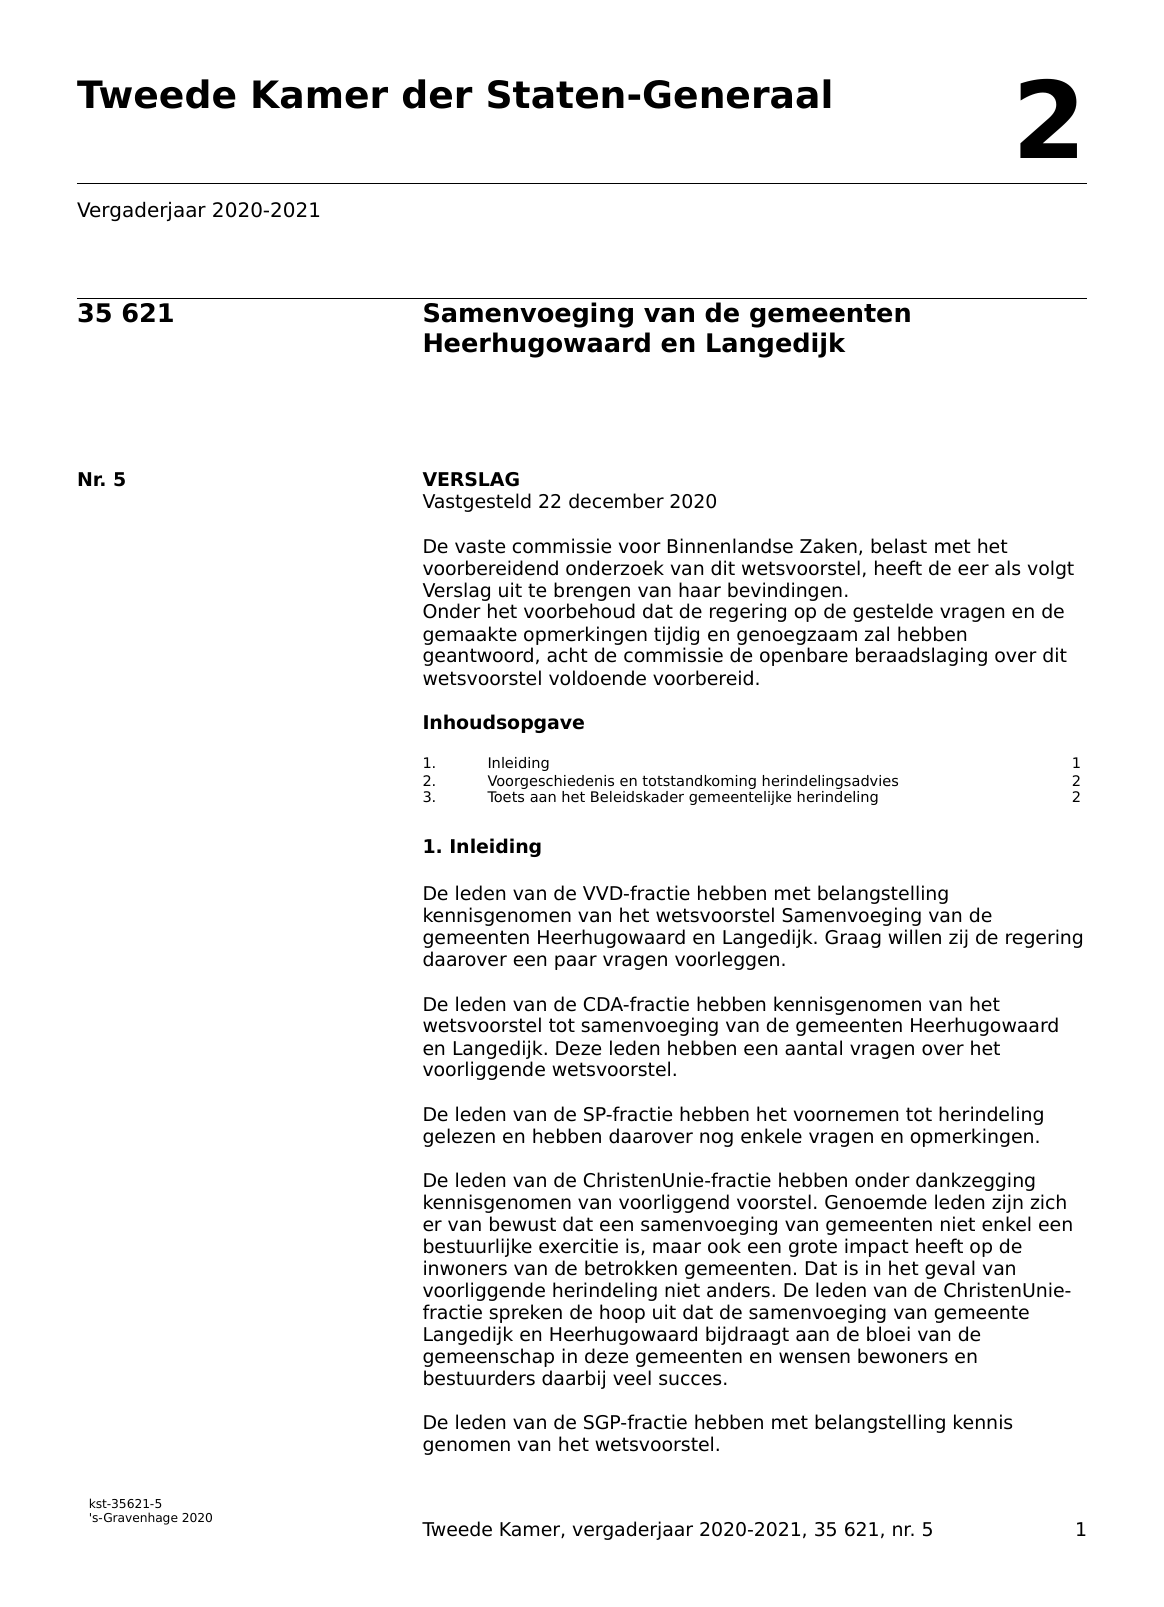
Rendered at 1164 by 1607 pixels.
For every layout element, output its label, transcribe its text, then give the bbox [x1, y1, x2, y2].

text De leden van de ChristenUnie-fractie hebben onder dankzegging kennisgenomen van voorliggend voorstel. Genoemde leden zijn zich er van bewust dat een samenvoeging van gemeenten niet enkel een bestuurlijke exercitie is, maar ook een grote impact heeft op de inwoners van de betrokken gemeenten. Dat is in het geval van voorliggende herindeling niet anders. De leden van de ChristenUnie-fractie spreken de hoop uit dat de samenvoeging van gemeente Langedijk en Heerhugowaard bijdraagt aan de bloei van de gemeenschap in deze gemeenten en wensen bewoners en bestuurders daarbij veel succes. [422, 1170, 1087, 1389]
table_cell 2 [1013, 773, 1087, 789]
text Vastgesteld 22 december 2020 [422, 491, 1087, 513]
text De leden van de SP-fractie hebben het voornemen tot herindeling gelezen en hebben daarover nog enkele vragen en opmerkingen. [422, 1103, 1087, 1147]
text Onder het voorbehoud dat de regering op de gestelde vragen en de gemaakte opmerkingen tijdig en genoegzaam zal hebben geantwoord, acht de commissie de openbare beraadslaging over dit wetsvoorstel voldoende voorbereid. [422, 601, 1087, 689]
table_header 2 [886, 59, 1087, 183]
table_header 1 [1013, 755, 1087, 772]
subtitle 1. Inleiding [422, 836, 1087, 858]
table_cell Toets aan het Beleidskader gemeentelijke herindeling [481, 789, 1013, 806]
text 's-Gravenhage 2020 [88, 1511, 323, 1525]
subtitle Nr. 5 VERSLAG [77, 469, 1087, 491]
table_header Inleiding [481, 755, 1013, 772]
subtitle 35 621 Samenvoeging van de gemeenten Heerhugowaard en Langedijk [77, 299, 1087, 358]
text De leden van de SGP-fractie hebben met belangstelling kennis genomen van het wetsvoorstel. [422, 1412, 1087, 1456]
text kst-35621-5 [88, 1497, 323, 1511]
text De leden van de VVD-fractie hebben met belangstelling kennisgenomen van het wetsvoorstel Samenvoeging van de gemeenten Heerhugowaard en Langedijk. Graag willen zij de regering daarover een paar vragen voorleggen. [422, 883, 1087, 971]
table_header 1. [422, 755, 481, 772]
table_header Tweede Kamer der Staten-Generaal [77, 59, 886, 183]
table_cell 2 [1013, 789, 1087, 806]
text De vaste commissie voor Binnenlandse Zaken, belast met het voorbereidend onderzoek van dit wetsvoorstel, heeft de eer als volgt Verslag uit te brengen van haar bevindingen. [422, 536, 1087, 601]
text De leden van de CDA-fractie hebben kennisgenomen van het wetsvoorstel tot samenvoeging van de gemeenten Heerhugowaard en Langedijk. Deze leden hebben een aantal vragen over het voorliggende wetsvoorstel. [422, 993, 1087, 1081]
table_cell Voorgeschiedenis en totstandkoming herindelingsadvies [481, 773, 1013, 789]
table_cell 3. [422, 789, 481, 806]
table_cell Vergaderjaar 2020-2021 [77, 184, 1087, 298]
subtitle Inhoudsopgave [422, 712, 1087, 733]
table_cell 2. [422, 773, 481, 789]
